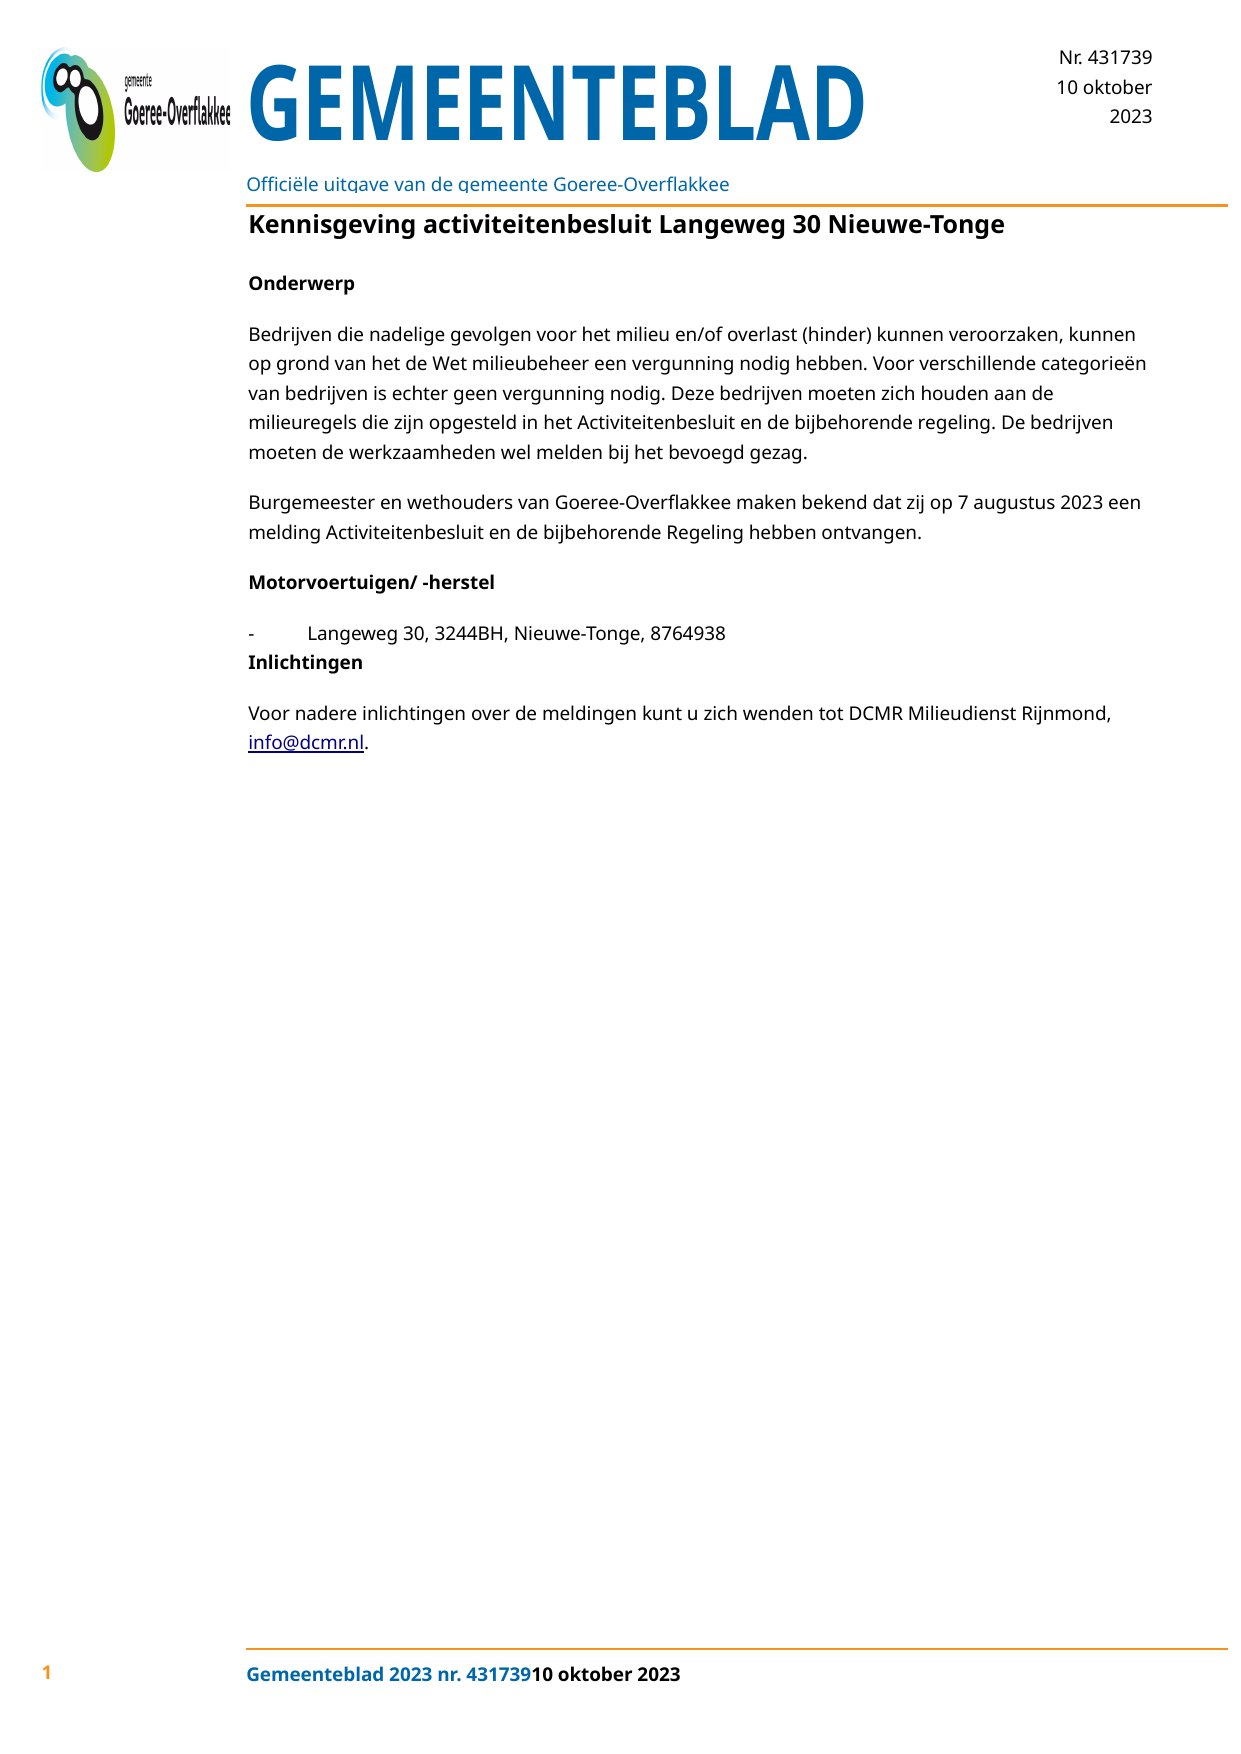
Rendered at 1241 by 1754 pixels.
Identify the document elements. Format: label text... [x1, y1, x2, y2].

text Kennisgeving activiteitenbesluit Langeweg 30 Nieuwe-Tonge [248, 207, 1152, 241]
text Voor nadere inlichtingen over de meldingen kunt u zich wenden tot DCMR Milieudienst Rijnmond, info@dcmr.nl. [248, 700, 1152, 755]
text Bedrijven die nadelige gevolgen voor het milieu en/of overlast (hinder) kunnen veroorzaken, kunnen op grond van het de Wet milieubeheer een vergunning nodig hebben. Voor verschillende categorieën van bedrijven is echter geen vergunning nodig. Deze bedrijven moeten zich houden aan de milieuregels die zijn opgesteld in het Activiteitenbesluit en de bijbehorende regeling. De bedrijven moeten de werkzaamheden wel melden bij het bevoegd gezag. [248, 321, 1152, 465]
text Inlichtingen [248, 649, 1152, 675]
text Motorvoertuigen/ -herstel [248, 569, 1152, 595]
list Langeweg 30, 3244BH, Nieuwe-Tonge, 8764938 [248, 620, 1152, 646]
picture [41, 47, 231, 172]
text Burgemeester en wethouders van Goeree-Overflakkee maken bekend dat zij op 7 augustus 2023 een melding Activiteitenbesluit en de bijbehorende Regeling hebben ontvangen. [248, 489, 1152, 545]
text Onderwerp [248, 270, 1152, 296]
